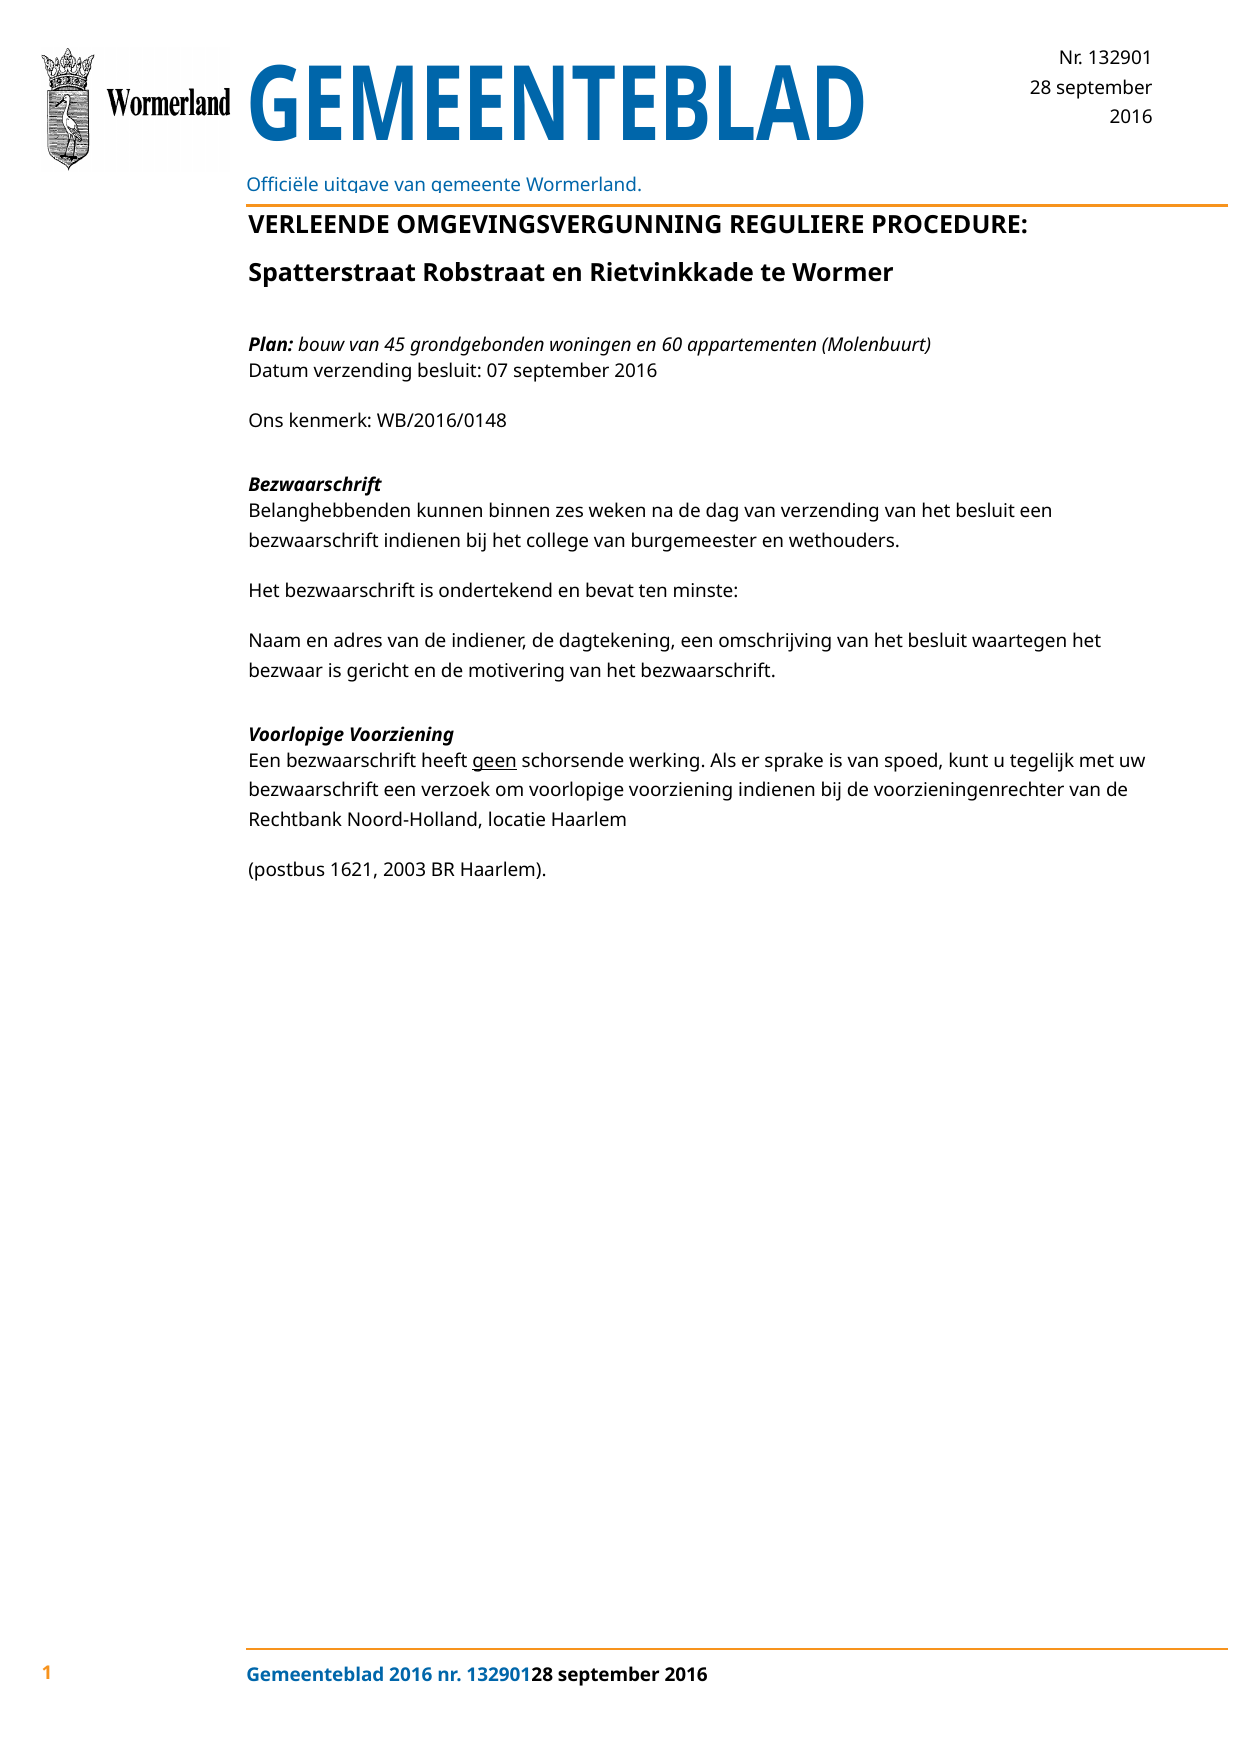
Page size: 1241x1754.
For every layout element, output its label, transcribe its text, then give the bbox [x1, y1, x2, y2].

text Ons kenmerk: WB/2016/0148 [248, 408, 1152, 433]
text Datum verzending besluit: 07 september 2016 [248, 357, 1152, 383]
text VERLEENDE OMGEVINGSVERGUNNING REGULIERE PROCEDURE: Spatterstraat Robstraat en Rietvinkkade te Wormer [248, 207, 1152, 288]
text Bezwaarschrift [248, 472, 1152, 497]
text Een bezwaarschrift heeft geen schorsende werking. Als er sprake is van spoed, kunt u tegelijk met uw bezwaarschrift een verzoek om voorlopige voorziening indienen bij de voorzieningenrechter van de Rechtbank Noord-Holland, locatie Haarlem [248, 747, 1152, 832]
text Naam en adres van de indiener, de dagtekening, een omschrijving van het besluit waartegen het bezwaar is gericht en de motivering van het bezwaarschrift. [248, 628, 1152, 683]
text Het bezwaarschrift is ondertekend en bevat ten minste: [248, 577, 1152, 603]
text Belanghebbenden kunnen binnen zes weken na de dag van verzending van het besluit een bezwaarschrift indienen bij het college van burgemeester en wethouders. [248, 497, 1152, 553]
text Plan: bouw van 45 grondgebonden woningen en 60 appartementen (Molenbuurt) [248, 331, 1152, 357]
text (postbus 1621, 2003 BR Haarlem). [248, 857, 1152, 882]
text Voorlopige Voorziening [248, 721, 1152, 747]
picture [41, 47, 231, 172]
